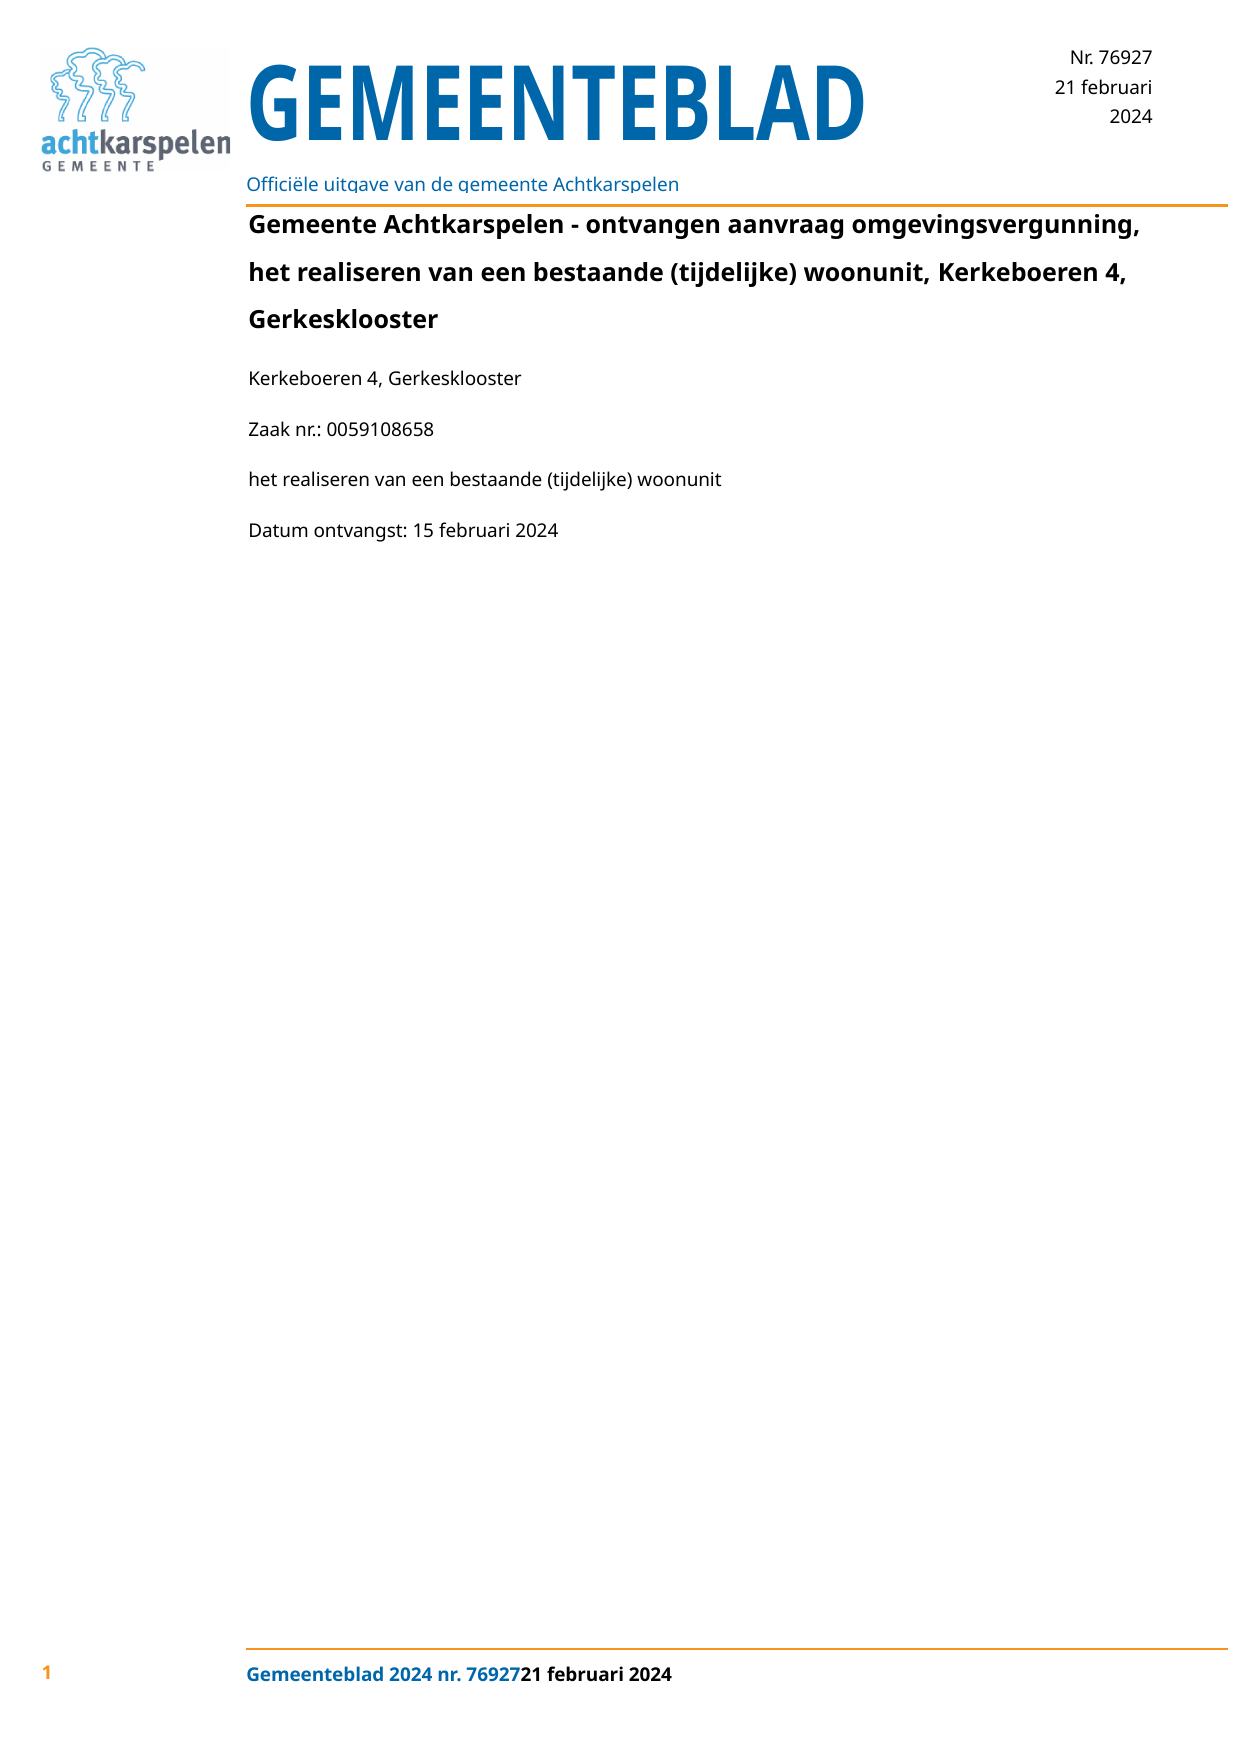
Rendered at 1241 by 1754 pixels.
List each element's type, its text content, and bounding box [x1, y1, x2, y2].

picture [41, 47, 231, 172]
text Gemeente Achtkarspelen - ontvangen aanvraag omgevingsvergunning, het realiseren van een bestaande (tijdelijke) woonunit, Kerkeboeren 4, Gerkesklooster [248, 207, 1152, 336]
text Kerkeboeren 4, Gerkesklooster [248, 366, 1152, 391]
text Zaak nr.: 0059108658 [248, 416, 1152, 442]
text Datum ontvangst: 15 februari 2024 [248, 517, 1152, 542]
text het realiseren van een bestaande (tijdelijke) woonunit [248, 466, 1152, 492]
